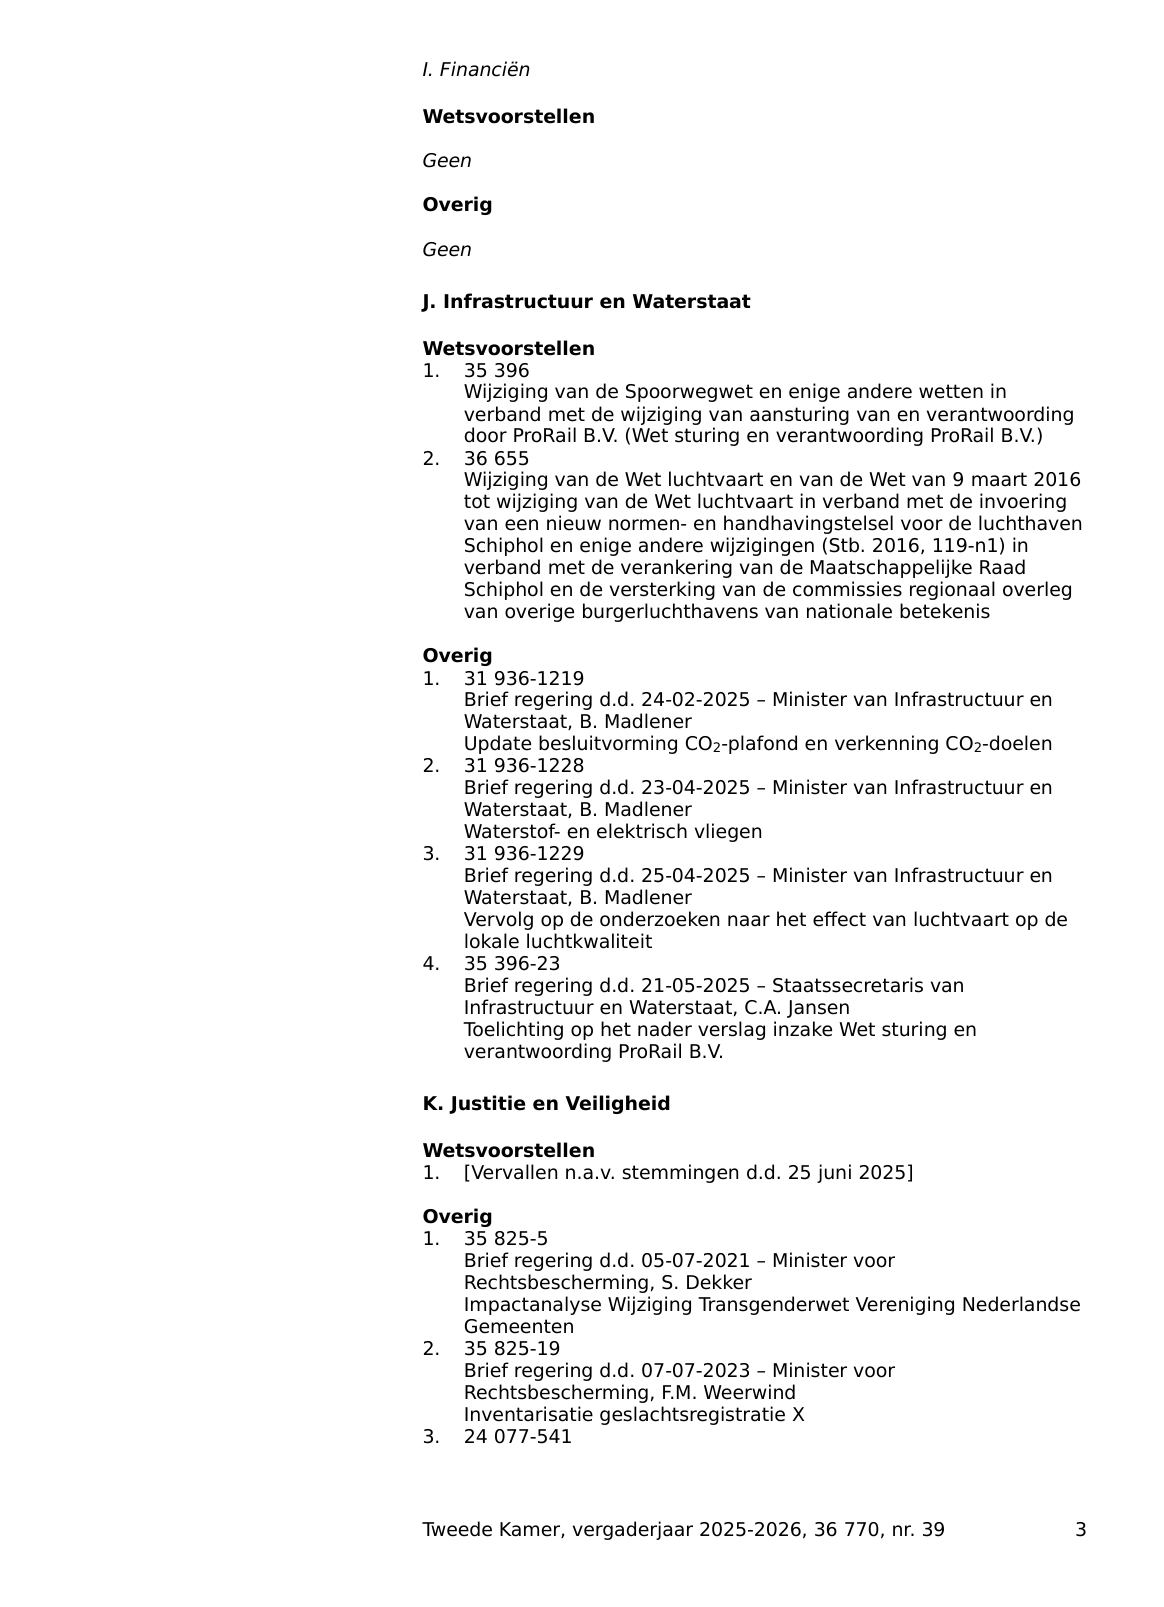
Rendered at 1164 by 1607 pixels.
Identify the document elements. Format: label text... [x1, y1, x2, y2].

subtitle Wetsvoorstellen [422, 1140, 1087, 1162]
text 1. 35 396 [422, 359, 1087, 381]
text 1. [Vervallen n.a.v. stemmingen d.d. 25 juni 2025] [422, 1162, 1087, 1184]
text Impactanalyse Wijziging Transgenderwet Vereniging Nederlandse Gemeenten [464, 1294, 1087, 1338]
text Vervolg op de onderzoeken naar het effect van luchtvaart op de lokale luchtkwaliteit [464, 909, 1087, 953]
subtitle Overig [422, 645, 1087, 667]
text Brief regering d.d. 24-02-2025 – Minister van Infrastructuur en Waterstaat, B. Madlener [464, 689, 1087, 733]
text 2. 36 655 [422, 447, 1087, 469]
text 4. 35 396-23 [422, 953, 1087, 975]
subtitle J. Infrastructuur en Waterstaat [422, 291, 1087, 312]
text 1. 31 936-1219 [422, 667, 1087, 689]
subtitle Wetsvoorstellen [422, 106, 1087, 128]
text Wijziging van de Spoorwegwet en enige andere wetten in verband met de wijziging van aansturing van en verantwoording door ProRail B.V. (Wet sturing en verantwoording ProRail B.V.) [464, 381, 1087, 447]
subtitle Wetsvoorstellen [422, 337, 1087, 359]
text Geen [422, 238, 1087, 261]
text Brief regering d.d. 07-07-2023 – Minister voor Rechtsbescherming, F.M. Weerwind [464, 1360, 1087, 1404]
text Geen [422, 150, 1087, 172]
text 2. 31 936-1228 [422, 755, 1087, 777]
text Brief regering d.d. 21-05-2025 – Staatssecretaris van Infrastructuur en Waterstaat, C.A. Jansen [464, 975, 1087, 1019]
text 3. 24 077-541 [422, 1426, 1087, 1448]
subtitle K. Justitie en Veiligheid [422, 1093, 1087, 1115]
text 3. 31 936-1229 [422, 843, 1087, 865]
subtitle Overig [422, 1206, 1087, 1228]
text Brief regering d.d. 23-04-2025 – Minister van Infrastructuur en Waterstaat, B. Madlener [464, 777, 1087, 821]
text Toelichting op het nader verslag inzake Wet sturing en verantwoording ProRail B.V. [464, 1019, 1087, 1063]
text Brief regering d.d. 05-07-2021 – Minister voor Rechtsbescherming, S. Dekker [464, 1250, 1087, 1294]
text 1. 35 825-5 [422, 1228, 1087, 1250]
text Wijziging van de Wet luchtvaart en van de Wet van 9 maart 2016 tot wijziging van de Wet luchtvaart in verband met de invoering van een nieuw normen- en handhavingstelsel voor de luchthaven Schiphol en enige andere wijzigingen (Stb. 2016, 119-n1) in verband met de verankering van de Maatschappelijke Raad Schiphol en de versterking van de commissies regionaal overleg van overige burgerluchthavens van nationale betekenis [464, 469, 1087, 623]
text 2. 35 825-19 [422, 1338, 1087, 1360]
text Inventarisatie geslachtsregistratie X [464, 1404, 1087, 1426]
text Brief regering d.d. 25-04-2025 – Minister van Infrastructuur en Waterstaat, B. Madlener [464, 865, 1087, 909]
subtitle Overig [422, 194, 1087, 216]
text Waterstof- en elektrisch vliegen [464, 821, 1087, 843]
subtitle I. Financiën [422, 59, 1087, 81]
text Update besluitvorming CO2-plafond en verkenning CO2-doelen [464, 733, 1087, 755]
